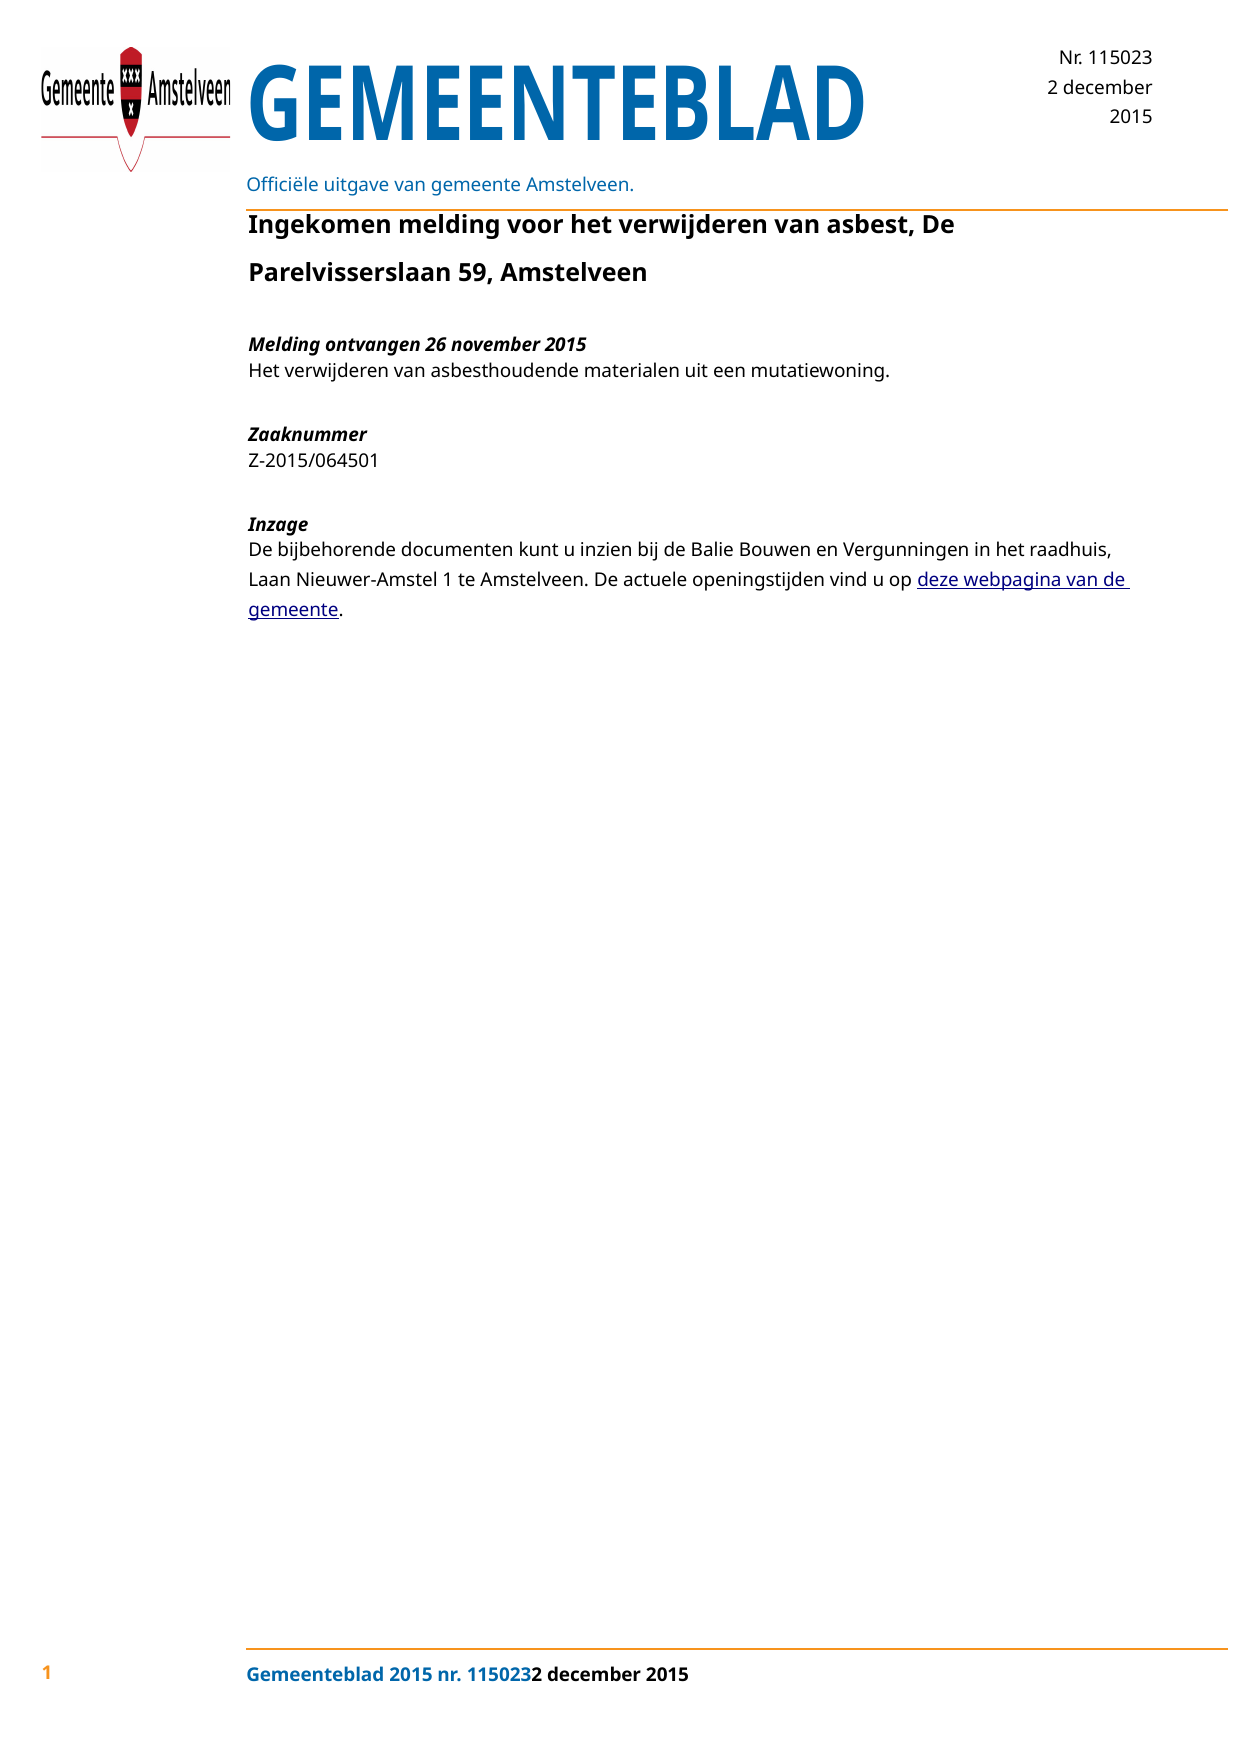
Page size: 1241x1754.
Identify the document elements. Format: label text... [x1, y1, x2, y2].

picture [41, 47, 231, 172]
text Z-2015/064501 [248, 447, 1152, 473]
text Het verwijderen van asbesthoudende materialen uit een mutatiewoning. [248, 357, 1152, 383]
text Zaaknummer [248, 421, 1152, 447]
text Inzage [248, 511, 1152, 537]
text De bijbehorende documenten kunt u inzien bij de Balie Bouwen en Vergunningen in het raadhuis, Laan Nieuwer-Amstel 1 te Amstelveen. De actuele openingstijden vind u op deze webpagina van de gemeente. [248, 537, 1152, 621]
text Melding ontvangen 26 november 2015 [248, 331, 1152, 357]
text Ingekomen melding voor het verwijderen van asbest, De Parelvisserslaan 59, Amstelveen [248, 211, 1152, 288]
